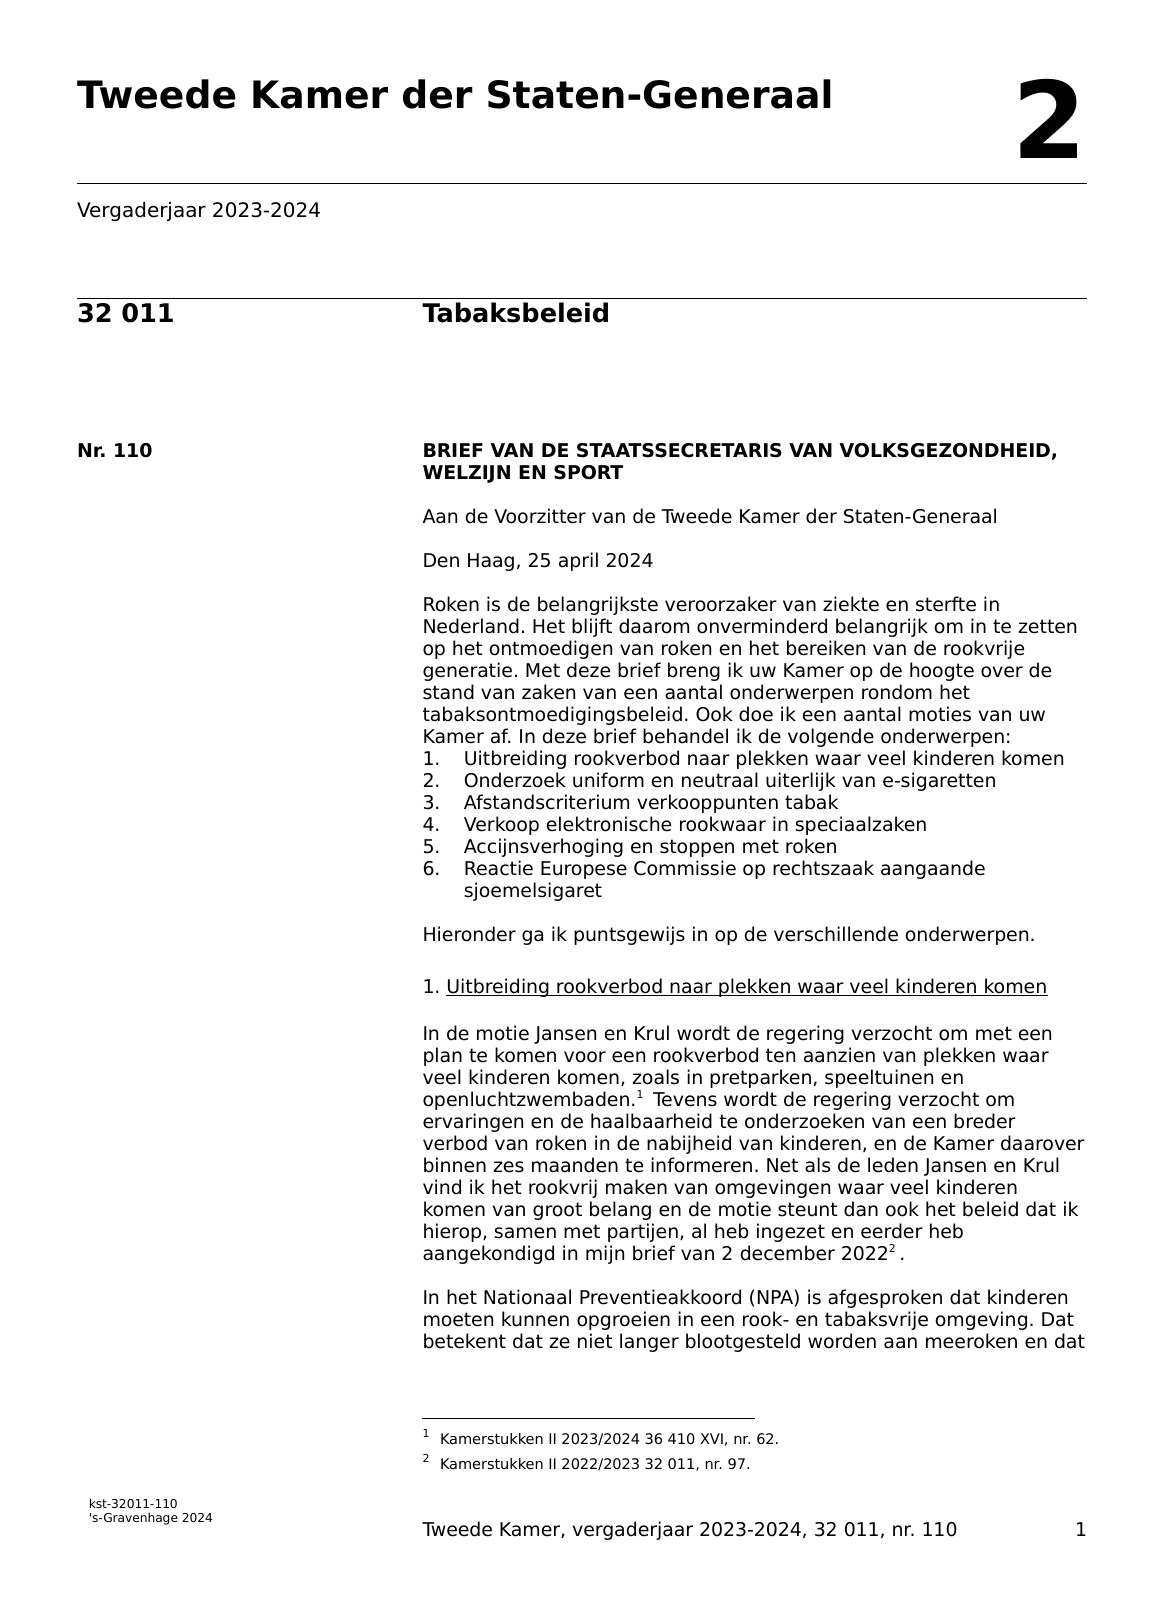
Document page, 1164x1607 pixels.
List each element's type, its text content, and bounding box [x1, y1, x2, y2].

text 's-Gravenhage 2024 [88, 1511, 323, 1525]
text 6. Reactie Europese Commissie op rechtszaak aangaande sjoemelsigaret [422, 858, 1087, 902]
text 3. Afstandscriterium verkooppunten tabak [422, 792, 1087, 814]
text kst-32011-110 [88, 1497, 323, 1511]
text In het Nationaal Preventieakkoord (NPA) is afgesproken dat kinderen moeten kunnen opgroeien in een rook- en tabaksvrije omgeving. Dat betekent dat ze niet langer blootgesteld worden aan meeroken en dat [422, 1287, 1087, 1353]
table_header 2 [886, 59, 1087, 183]
subtitle 32 011 Tabaksbeleid [77, 299, 1087, 329]
subtitle Nr. 110 BRIEF VAN DE STAATSSECRETARIS VAN VOLKSGEZONDHEID, WELZIJN EN SPORT [77, 440, 1087, 484]
text Kamerstukken II 2023/2024 36 410 XVI, nr. 62. [422, 1427, 1087, 1449]
text 2. Onderzoek uniform en neutraal uiterlijk van e-sigaretten [422, 770, 1087, 792]
text Den Haag, 25 april 2024 [422, 550, 1087, 572]
text 5. Accijnsverhoging en stoppen met roken [422, 836, 1087, 858]
text 4. Verkoop elektronische rookwaar in speciaalzaken [422, 814, 1087, 836]
text In de motie Jansen en Krul wordt de regering verzocht om met een plan te komen voor een rookverbod ten aanzien van plekken waar veel kinderen komen, zoals in pretparken, speeltuinen en openluchtzwembaden. Tevens wordt de regering verzocht om ervaringen en de haalbaarheid te onderzoeken van een breder verbod van roken in de nabijheid van kinderen, en de Kamer daarover binnen zes maanden te informeren. Net als de leden Jansen en Krul vind ik het rookvrij maken van omgevingen waar veel kinderen komen van groot belang en de motie steunt dan ook het beleid dat ik hierop, samen met partijen, al heb ingezet en eerder heb aangekondigd in mijn brief van 2 december 2022. [422, 1023, 1087, 1265]
subtitle 1. Uitbreiding rookverbod naar plekken waar veel kinderen komen [422, 976, 1087, 998]
text Kamerstukken II 2022/2023 32 011, nr. 97. [422, 1452, 1087, 1474]
text Aan de Voorzitter van de Tweede Kamer der Staten-Generaal [422, 506, 1087, 528]
text Hieronder ga ik puntsgewijs in op de verschillende onderwerpen. [422, 924, 1087, 946]
table_header Tweede Kamer der Staten-Generaal [77, 59, 886, 183]
text 1. Uitbreiding rookverbod naar plekken waar veel kinderen komen [422, 748, 1087, 770]
text Roken is de belangrijkste veroorzaker van ziekte en sterfte in Nederland. Het blijft daarom onverminderd belangrijk om in te zetten op het ontmoedigen van roken en het bereiken van de rookvrije generatie. Met deze brief breng ik uw Kamer op de hoogte over de stand van zaken van een aantal onderwerpen rondom het tabaksontmoedigingsbeleid. Ook doe ik een aantal moties van uw Kamer af. In deze brief behandel ik de volgende onderwerpen: [422, 594, 1087, 748]
table_cell Vergaderjaar 2023-2024 [77, 184, 1087, 298]
